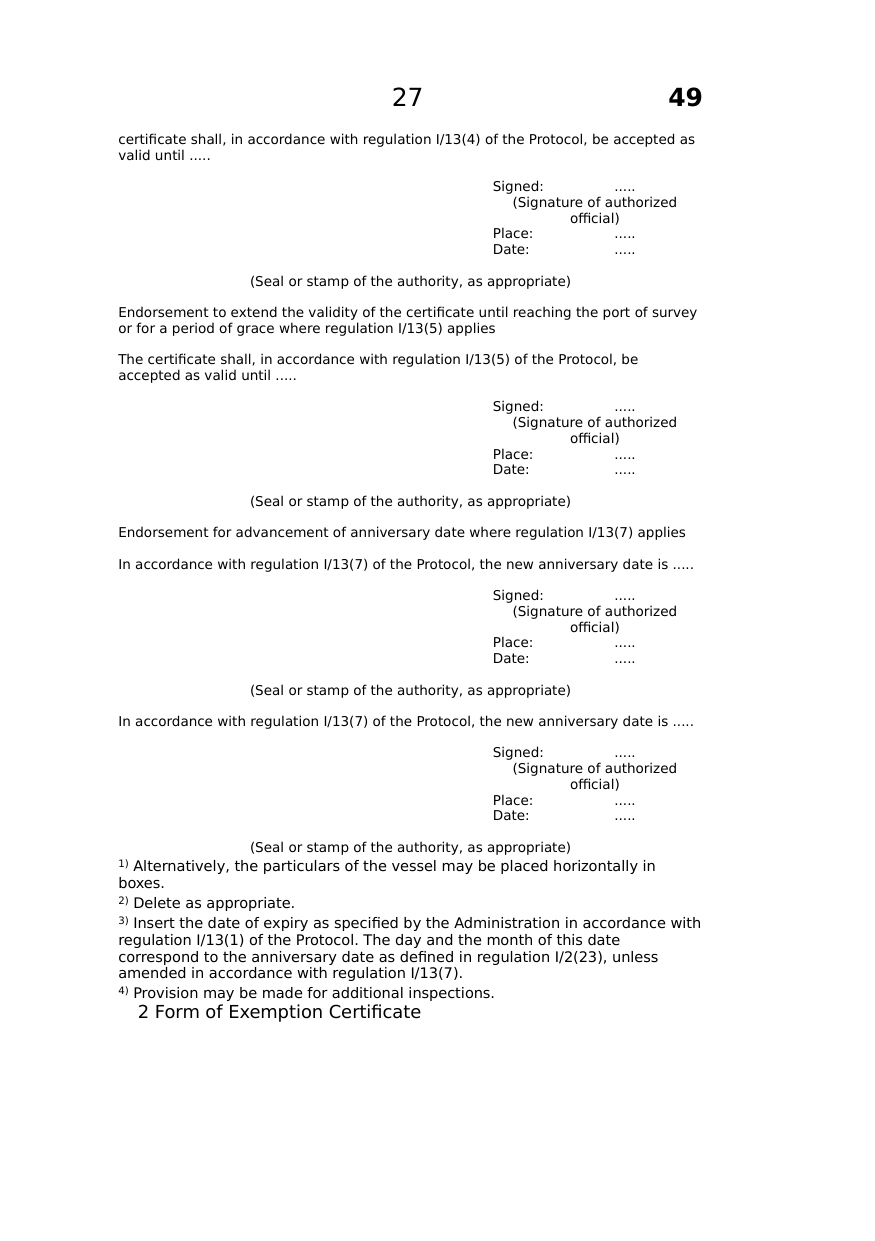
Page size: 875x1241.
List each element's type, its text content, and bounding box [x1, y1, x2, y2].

table_cell [217, 195, 352, 226]
table_cell Signed: [487, 399, 608, 415]
table_cell [217, 793, 352, 808]
table_cell (Signature of authorized official) [487, 761, 703, 792]
table_cell [217, 745, 352, 761]
table_cell [118, 761, 217, 792]
table_cell [352, 242, 487, 258]
table_cell Endorsement for advancement of anniversary date where regulation I/13(7) applies [118, 525, 703, 541]
table_cell [118, 478, 217, 494]
table_cell [118, 415, 217, 446]
table_cell [118, 258, 217, 273]
table_cell [217, 730, 352, 745]
table_cell [352, 384, 487, 399]
table_cell [487, 163, 608, 179]
table_cell [118, 179, 217, 195]
table_cell ..... [608, 399, 703, 415]
table_cell [352, 588, 487, 604]
table_cell [352, 698, 487, 714]
table_cell [118, 195, 217, 226]
table_cell [118, 588, 217, 604]
table_cell (Seal or stamp of the authority, as appropriate) [118, 274, 703, 289]
table_cell [487, 541, 608, 557]
table_cell certificate shall, in accordance with regulation I/13(4) of the Protocol, be accepted as valid until ..... [118, 132, 703, 163]
table_cell [118, 698, 217, 714]
table_cell (Seal or stamp of the authority, as appropriate) [118, 494, 703, 509]
table_cell [217, 462, 352, 478]
table_cell [487, 572, 608, 588]
table_cell [118, 509, 217, 525]
table_cell [608, 698, 703, 714]
table_cell [352, 572, 487, 588]
table_cell The certificate shall, in accordance with regulation I/13(5) of the Protocol, be accepted as valid until ..... [118, 352, 703, 383]
table_cell Signed: [487, 588, 608, 604]
table_cell In accordance with regulation I/13(7) of the Protocol, the new anniversary date is ..... [118, 714, 703, 729]
table_cell ..... [608, 446, 703, 462]
table_cell [352, 258, 487, 273]
table_cell Signed: [487, 745, 608, 761]
table_cell [352, 336, 487, 352]
table_cell [608, 163, 703, 179]
table_cell [118, 289, 217, 305]
table_cell [352, 415, 487, 446]
table_cell ..... [608, 462, 703, 478]
table_cell [118, 462, 217, 478]
table_cell [608, 667, 703, 682]
table_cell [217, 651, 352, 667]
table_cell [217, 635, 352, 651]
table_cell [118, 635, 217, 651]
table_cell [217, 572, 352, 588]
table_cell In accordance with regulation I/13(7) of the Protocol, the new anniversary date is ..... [118, 557, 703, 572]
table_cell [487, 667, 608, 682]
table_cell [352, 793, 487, 808]
table_cell [352, 195, 487, 226]
table_cell [608, 289, 703, 305]
table_cell Place: [487, 793, 608, 808]
table_cell [352, 745, 487, 761]
table_cell [217, 242, 352, 258]
table_cell [352, 651, 487, 667]
table_cell [487, 824, 608, 840]
table_cell [118, 541, 217, 557]
table_cell [487, 478, 608, 494]
table_cell [217, 808, 352, 824]
table_cell [352, 808, 487, 824]
table_cell ..... [608, 242, 703, 258]
table_cell [118, 572, 217, 588]
table_cell [608, 336, 703, 352]
table_cell Signed: [487, 179, 608, 195]
table_cell [608, 478, 703, 494]
table_cell (Signature of authorized official) [487, 604, 703, 635]
table_cell [487, 698, 608, 714]
table_cell Place: [487, 635, 608, 651]
table_cell [352, 635, 487, 651]
table_cell [487, 258, 608, 273]
table_cell [118, 651, 217, 667]
table_cell ..... [608, 588, 703, 604]
table_cell [608, 384, 703, 399]
table_cell [352, 289, 487, 305]
table_cell ..... [608, 808, 703, 824]
table_cell [217, 478, 352, 494]
table_cell Date: [487, 808, 608, 824]
table_cell Endorsement to extend the validity of the certificate until reaching the port of survey or for a period of grace where regulation I/13(5) applies [118, 305, 703, 336]
table_cell ..... [608, 635, 703, 651]
table_cell [608, 541, 703, 557]
table_cell [217, 258, 352, 273]
table_cell [217, 384, 352, 399]
table_cell [118, 604, 217, 635]
table_cell [608, 730, 703, 745]
text 2 Form of Exemption Certificate [118, 1002, 703, 1023]
table_cell [217, 541, 352, 557]
table_cell [352, 478, 487, 494]
table_cell ..... [608, 793, 703, 808]
table_cell (Signature of authorized official) [487, 415, 703, 446]
table_cell [217, 667, 352, 682]
table_cell (Signature of authorized official) [487, 195, 703, 226]
table_cell [217, 604, 352, 635]
table_cell [217, 179, 352, 195]
table_cell [352, 226, 487, 242]
table_cell [217, 761, 352, 792]
table_cell [487, 336, 608, 352]
table_cell [487, 384, 608, 399]
table_cell [352, 446, 487, 462]
table_cell [217, 698, 352, 714]
table_cell [118, 336, 217, 352]
table_cell [118, 793, 217, 808]
table_cell [352, 399, 487, 415]
table_cell Date: [487, 462, 608, 478]
table_cell [352, 667, 487, 682]
table_cell [352, 163, 487, 179]
table_cell [608, 824, 703, 840]
table_cell [352, 179, 487, 195]
table_cell ..... [608, 179, 703, 195]
table_cell [487, 730, 608, 745]
table_cell [352, 541, 487, 557]
table_cell [487, 509, 608, 525]
table_cell [217, 588, 352, 604]
table_cell ..... [608, 745, 703, 761]
table_cell (Seal or stamp of the authority, as appropriate) [118, 840, 703, 855]
table_cell ..... [608, 651, 703, 667]
table_cell [217, 509, 352, 525]
table_cell [118, 808, 217, 824]
table_cell [118, 242, 217, 258]
table_cell [352, 824, 487, 840]
table_cell [217, 446, 352, 462]
table_cell [352, 604, 487, 635]
table_cell Place: [487, 446, 608, 462]
table_cell [118, 667, 217, 682]
table_cell [217, 415, 352, 446]
table_cell [217, 163, 352, 179]
table_cell [352, 509, 487, 525]
table_cell [487, 289, 608, 305]
table_cell [608, 509, 703, 525]
table_cell [118, 163, 217, 179]
table_cell Place: [487, 226, 608, 242]
table_cell [217, 336, 352, 352]
table_cell [352, 730, 487, 745]
table_cell ..... [608, 226, 703, 242]
table_cell [217, 226, 352, 242]
table_cell [118, 824, 217, 840]
table_cell [217, 399, 352, 415]
table_cell Date: [487, 242, 608, 258]
table_cell Date: [487, 651, 608, 667]
table_cell (Seal or stamp of the authority, as appropriate) [118, 683, 703, 698]
table_cell [352, 761, 487, 792]
table_cell [118, 745, 217, 761]
table_cell [608, 572, 703, 588]
table_cell [118, 730, 217, 745]
table_cell [118, 399, 217, 415]
table_cell [608, 258, 703, 273]
table_cell [118, 446, 217, 462]
table_cell [217, 289, 352, 305]
table_cell [118, 384, 217, 399]
table_cell 1) Alternatively, the particulars of the vessel may be placed horizontally in boxes. 2) Delete as appropriate. 3) Insert the date of expiry as specified by the Administration in accordance with regulation I/13(1) of the Protocol. The day and the month of this date correspond to the anniversary date as defined in regulation I/2(23), unless amended in accordance with regulation I/13(7). 4) Provision may be made for additional inspections. [118, 855, 703, 1002]
table_cell [352, 462, 487, 478]
table_cell [118, 226, 217, 242]
table_cell [217, 824, 352, 840]
